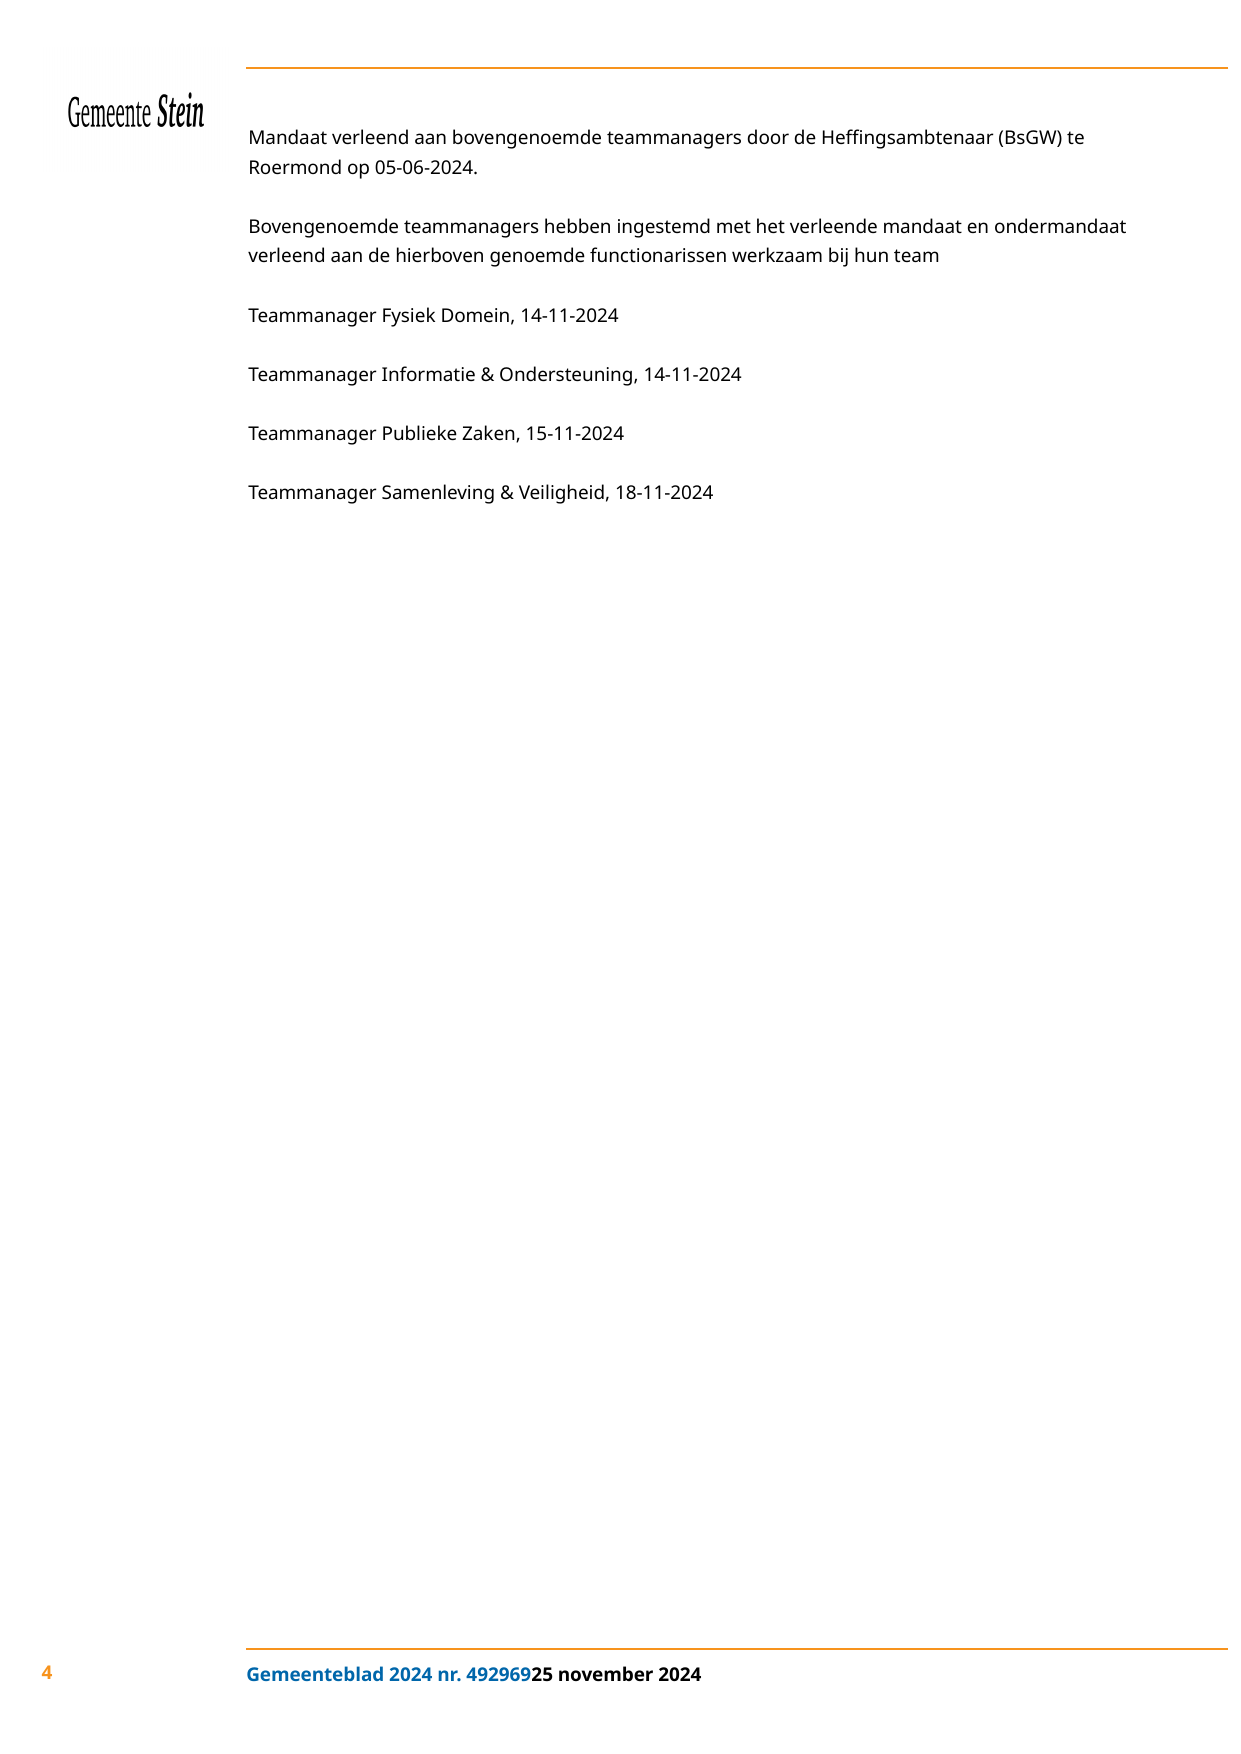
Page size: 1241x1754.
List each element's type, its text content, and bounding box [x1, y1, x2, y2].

text Teammanager Samenleving & Veiligheid, 18-11-2024 [248, 479, 1152, 505]
picture [41, 47, 231, 172]
text Mandaat verleend aan bovengenoemde teammanagers door de Heffingsambtenaar (BsGW) te Roermond op 05-06-2024. [248, 124, 1152, 180]
text Teammanager Publieke Zaken, 15-11-2024 [248, 420, 1152, 446]
text Teammanager Informatie & Ondersteuning, 14-11-2024 [248, 361, 1152, 387]
text Bovengenoemde teammanagers hebben ingestemd met het verleende mandaat en ondermandaat verleend aan de hierboven genoemde functionarissen werkzaam bij hun team [248, 213, 1152, 268]
text Teammanager Fysiek Domein, 14-11-2024 [248, 302, 1152, 328]
